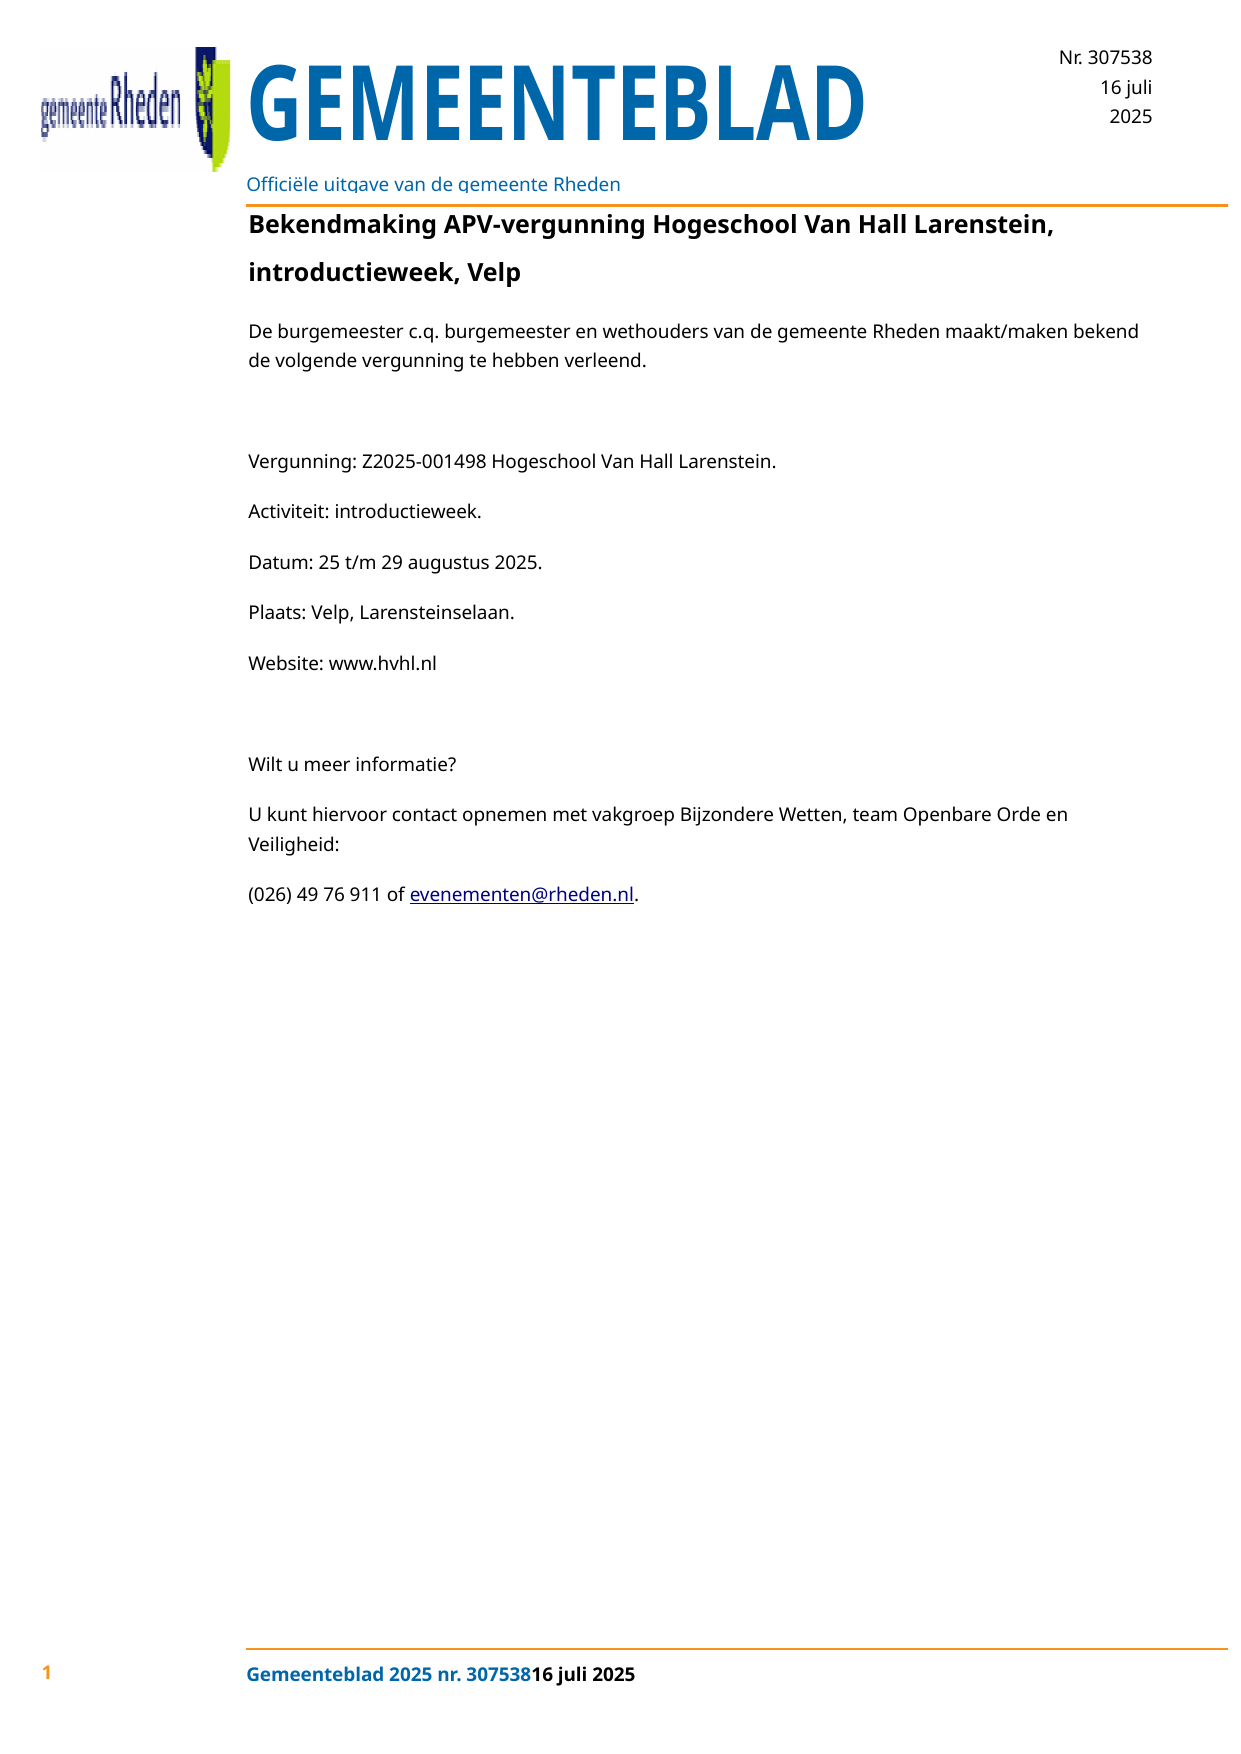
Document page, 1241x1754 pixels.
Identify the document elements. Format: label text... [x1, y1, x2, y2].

text De burgemeester c.q. burgemeester en wethouders van de gemeente Rheden maakt/maken bekend de volgende vergunning te hebben verleend. [248, 318, 1152, 373]
text Activiteit: introductieweek. [248, 499, 1152, 524]
text U kunt hiervoor contact opnemen met vakgroep Bijzondere Wetten, team Openbare Orde en Veiligheid: [248, 801, 1152, 857]
text Plaats: Velp, Larensteinselaan. [248, 599, 1152, 625]
text Datum: 25 t/m 29 augustus 2025. [248, 549, 1152, 575]
text (026) 49 76 911 of evenementen@rheden.nl. [248, 881, 1152, 907]
text Vergunning: Z2025-001498 Hogeschool Van Hall Larenstein. [248, 448, 1152, 474]
text Bekendmaking APV-vergunning Hogeschool Van Hall Larenstein, introductieweek, Velp [248, 207, 1152, 288]
picture [41, 47, 231, 172]
text Wilt u meer informatie? [248, 751, 1152, 777]
text Website: www.hvhl.nl [248, 650, 1152, 676]
